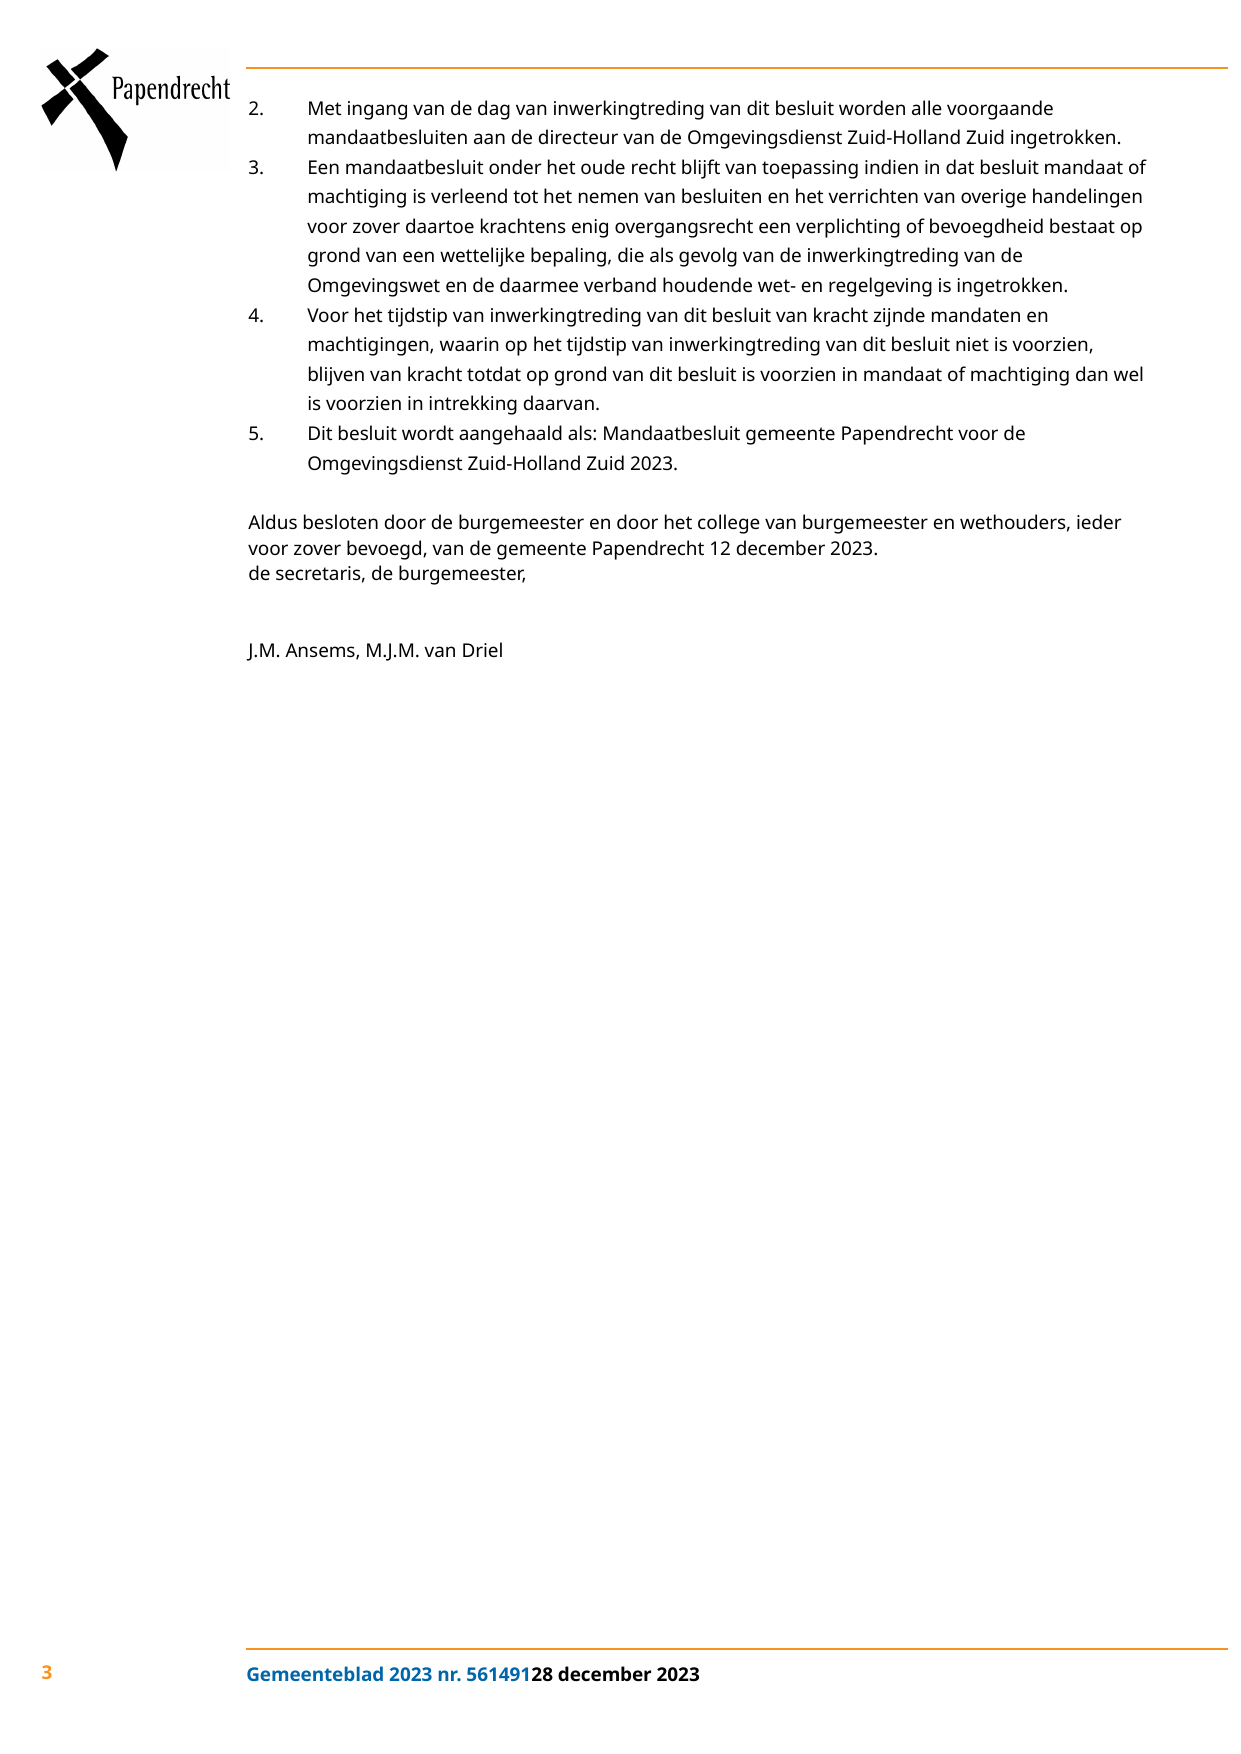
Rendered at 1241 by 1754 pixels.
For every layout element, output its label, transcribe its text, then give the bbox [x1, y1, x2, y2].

list Een mandaatbesluit onder het oude recht blijft van toepassing indien in dat besluit mandaat of machtiging is verleend tot het nemen van besluiten en het verrichten van overige handelingen voor zover daartoe krachtens enig overgangsrecht een verplichting of bevoegdheid bestaat op grond van een wettelijke bepaling, die als gevolg van de inwerkingtreding van de Omgevingswet en de daarmee verband houdende wet- en regelgeving is ingetrokken. [248, 154, 1152, 298]
text de secretaris, de burgemeester, [248, 560, 1152, 586]
list Voor het tijdstip van inwerkingtreding van dit besluit van kracht zijnde mandaten en machtigingen, waarin op het tijdstip van inwerkingtreding van dit besluit niet is voorzien, blijven van kracht totdat op grond van dit besluit is voorzien in mandaat of machtiging dan wel is voorzien in intrekking daarvan. [248, 302, 1152, 416]
list Met ingang van de dag van inwerkingtreding van dit besluit worden alle voorgaande mandaatbesluiten aan de directeur van de Omgevingsdienst Zuid-Holland Zuid ingetrokken. [248, 95, 1152, 150]
text J.M. Ansems, M.J.M. van Driel [248, 638, 1152, 663]
list Dit besluit wordt aangehaald als: Mandaatbesluit gemeente Papendrecht voor de Omgevingsdienst Zuid-Holland Zuid 2023. [248, 420, 1152, 476]
text Aldus besloten door de burgemeester en door het college van burgemeester en wethouders, ieder voor zover bevoegd, van de gemeente Papendrecht 12 december 2023. [248, 509, 1152, 560]
picture [41, 47, 231, 172]
